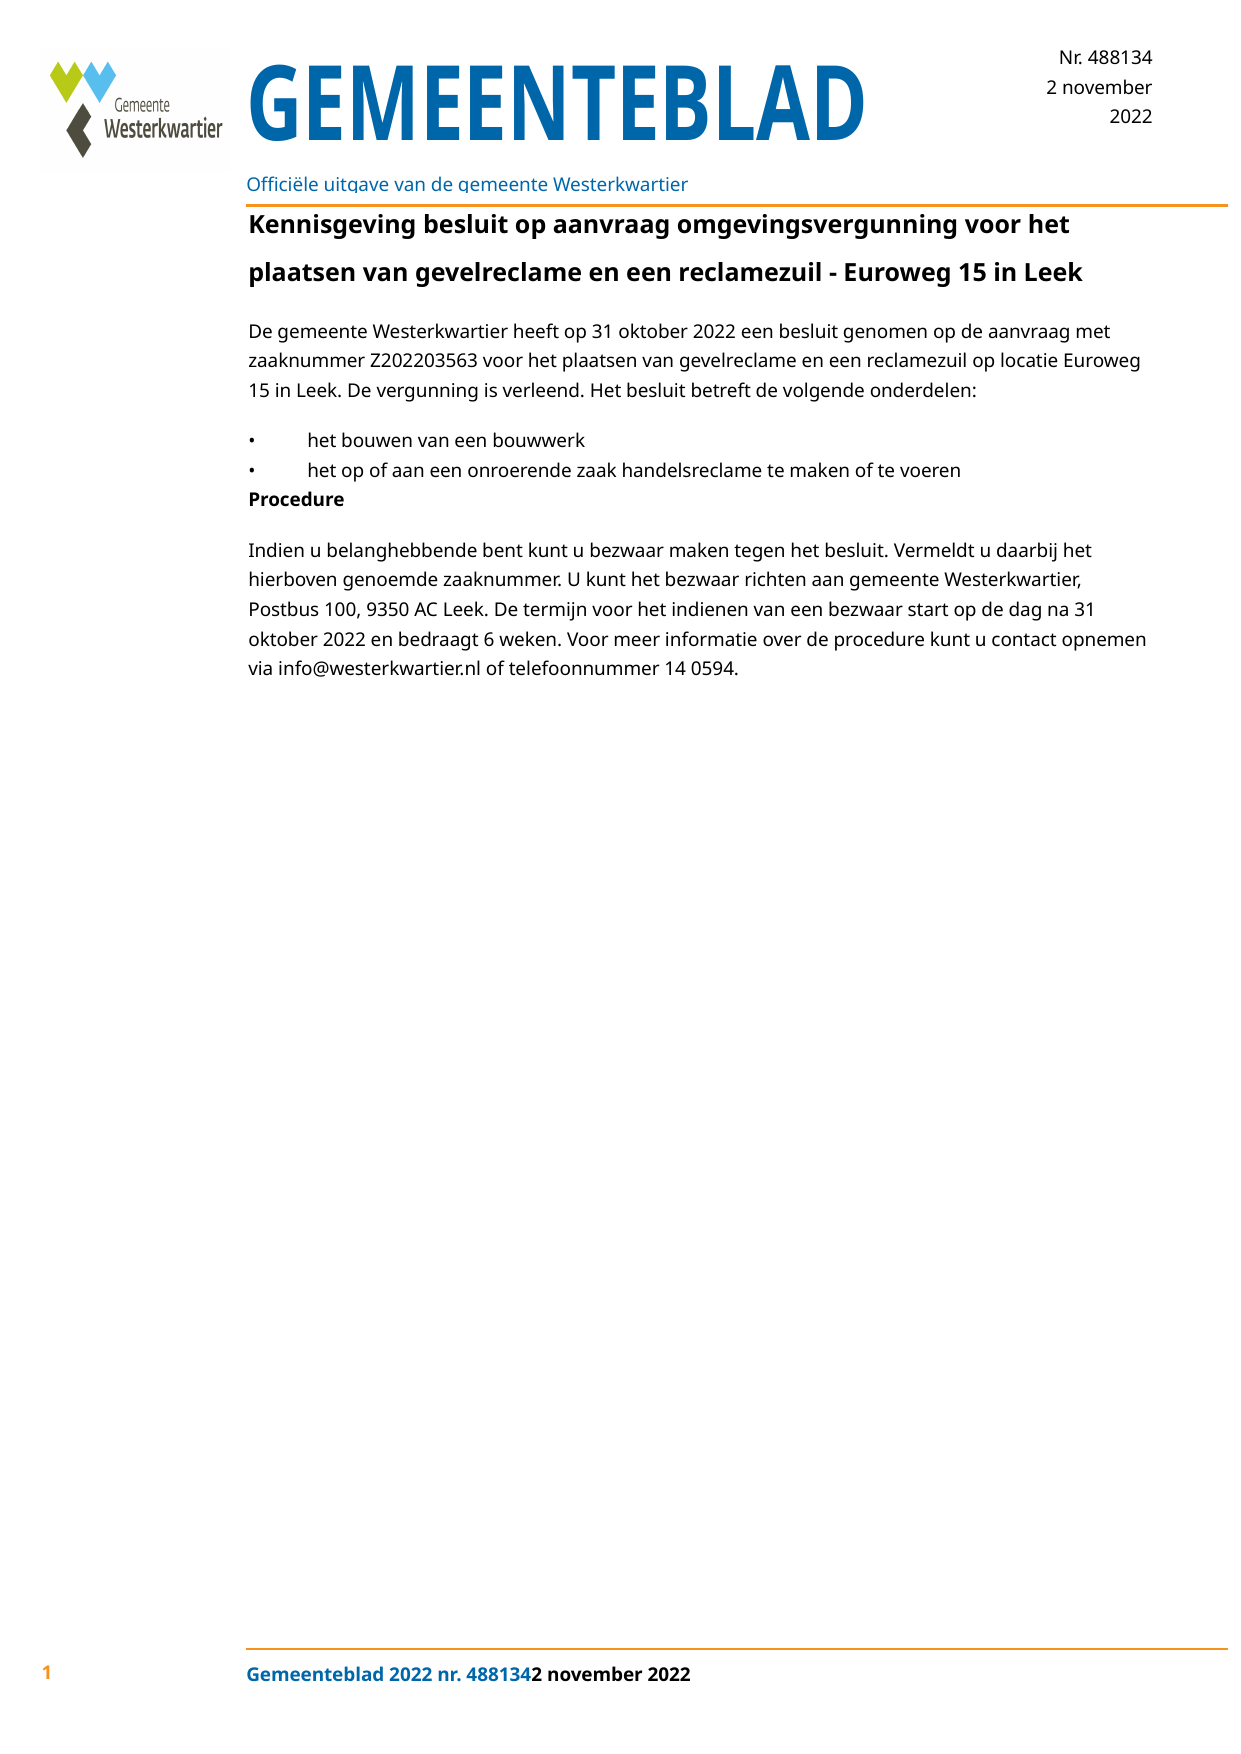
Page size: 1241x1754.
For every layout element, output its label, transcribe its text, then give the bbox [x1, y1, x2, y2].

text Kennisgeving besluit op aanvraag omgevingsvergunning voor het plaatsen van gevelreclame en een reclamezuil - Euroweg 15 in Leek [248, 207, 1152, 288]
text De gemeente Westerkwartier heeft op 31 oktober 2022 een besluit genomen op de aanvraag met zaaknummer Z202203563 voor het plaatsen van gevelreclame en een reclamezuil op locatie Euroweg 15 in Leek. De vergunning is verleend. Het besluit betreft de volgende onderdelen: [248, 318, 1152, 403]
text Procedure [248, 487, 1152, 512]
list het bouwen van een bouwwerk [248, 427, 1152, 453]
picture [41, 47, 231, 172]
text Indien u belanghebbende bent kunt u bezwaar maken tegen het besluit. Vermeldt u daarbij het hierboven genoemde zaaknummer. U kunt het bezwaar richten aan gemeente Westerkwartier, Postbus 100, 9350 AC Leek. De termijn voor het indienen van een bezwaar start op de dag na 31 oktober 2022 en bedraagt 6 weken. Voor meer informatie over de procedure kunt u contact opnemen via info@westerkwartier.nl of telefoonnummer 14 0594. [248, 537, 1152, 681]
list het op of aan een onroerende zaak handelsreclame te maken of te voeren [248, 457, 1152, 483]
